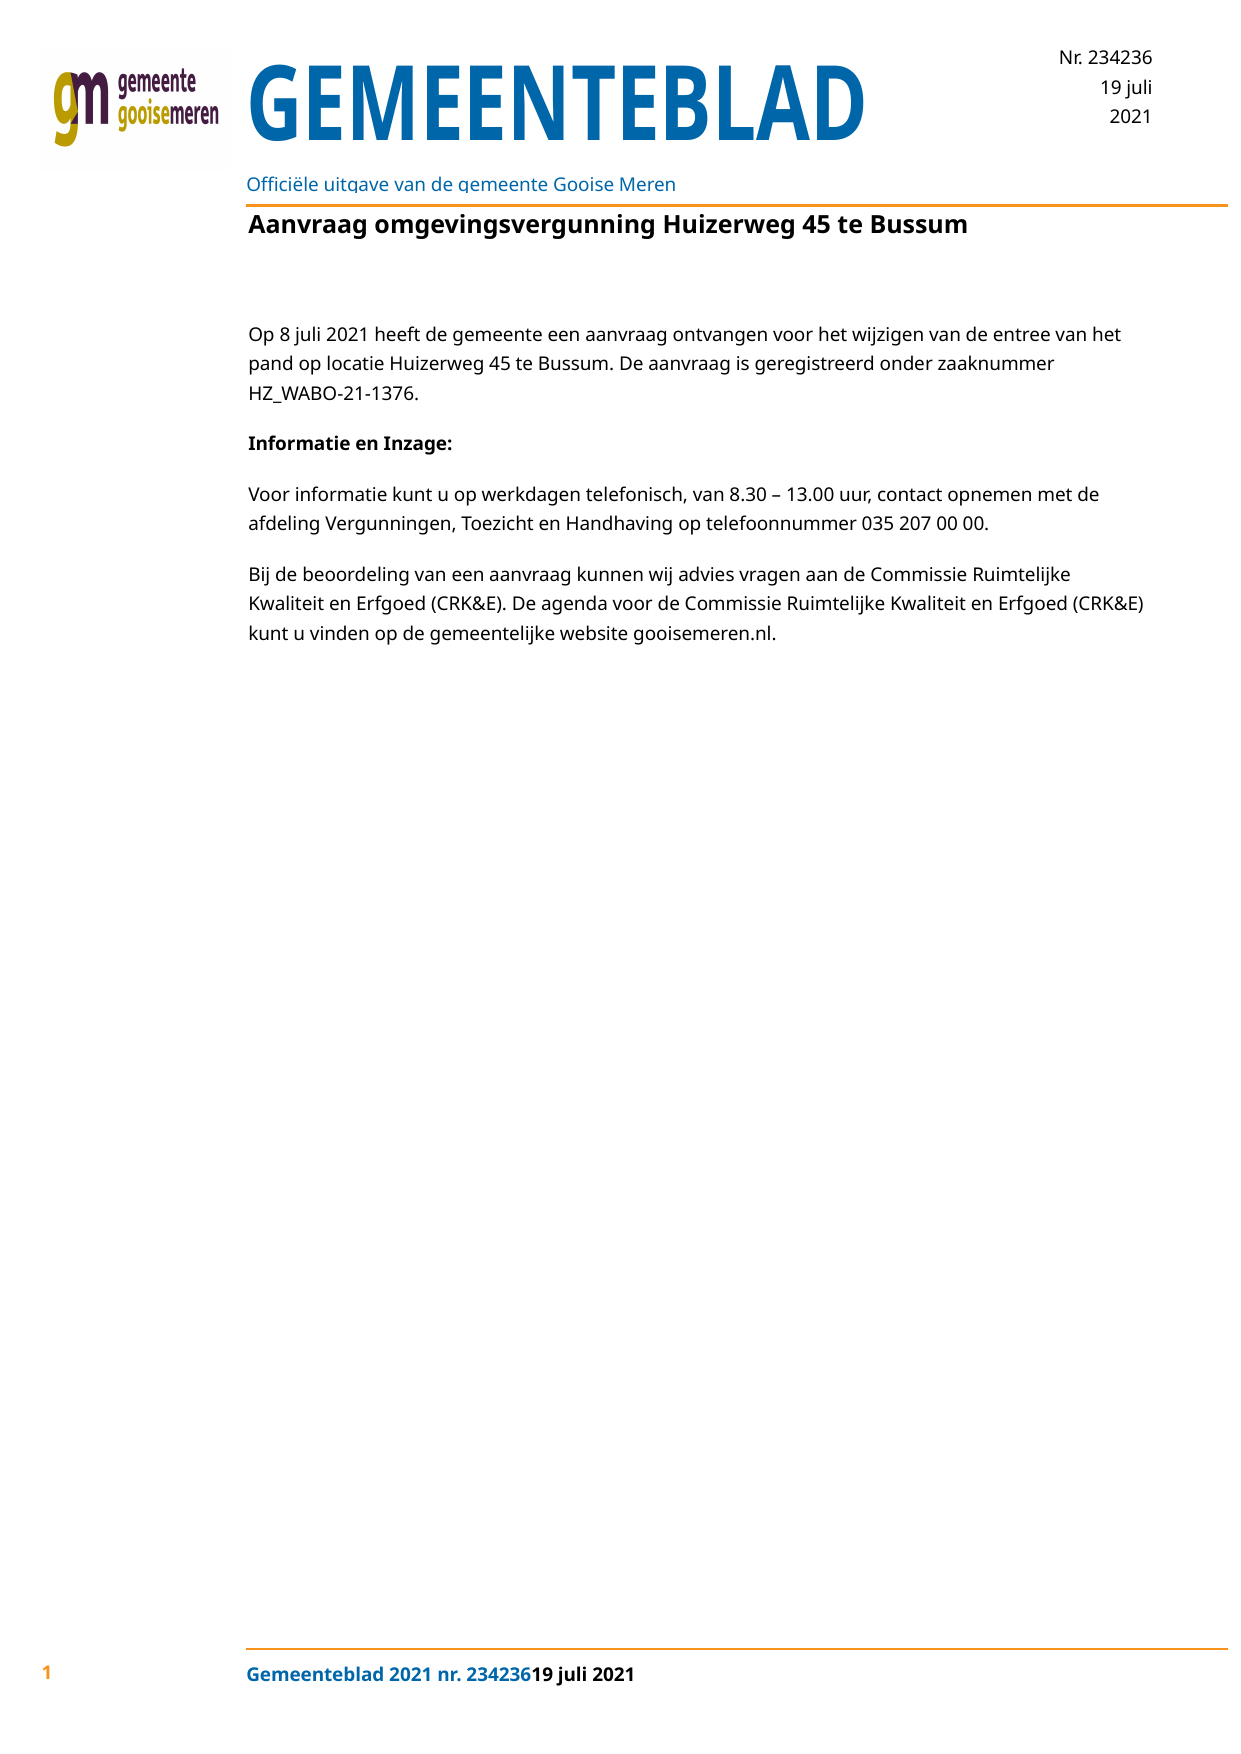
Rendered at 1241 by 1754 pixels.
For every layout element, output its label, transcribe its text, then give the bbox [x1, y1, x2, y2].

text Op 8 juli 2021 heeft de gemeente een aanvraag ontvangen voor het wijzigen van de entree van het pand op locatie Huizerweg 45 te Bussum. De aanvraag is geregistreerd onder zaaknummer HZ_WABO-21-1376. [248, 321, 1152, 406]
text Aanvraag omgevingsvergunning Huizerweg 45 te Bussum [248, 207, 1152, 241]
text Voor informatie kunt u op werkdagen telefonisch, van 8.30 – 13.00 uur, contact opnemen met de afdeling Vergunningen, Toezicht en Handhaving op telefoonnummer 035 207 00 00. [248, 481, 1152, 536]
picture [41, 47, 231, 172]
text Bij de beoordeling van een aanvraag kunnen wij advies vragen aan de Commissie Ruimtelijke Kwaliteit en Erfgoed (CRK&E). De agenda voor de Commissie Ruimtelijke Kwaliteit en Erfgoed (CRK&E) kunt u vinden op de gemeentelijke website gooisemeren.nl. [248, 561, 1152, 646]
text Informatie en Inzage: [248, 430, 1152, 456]
